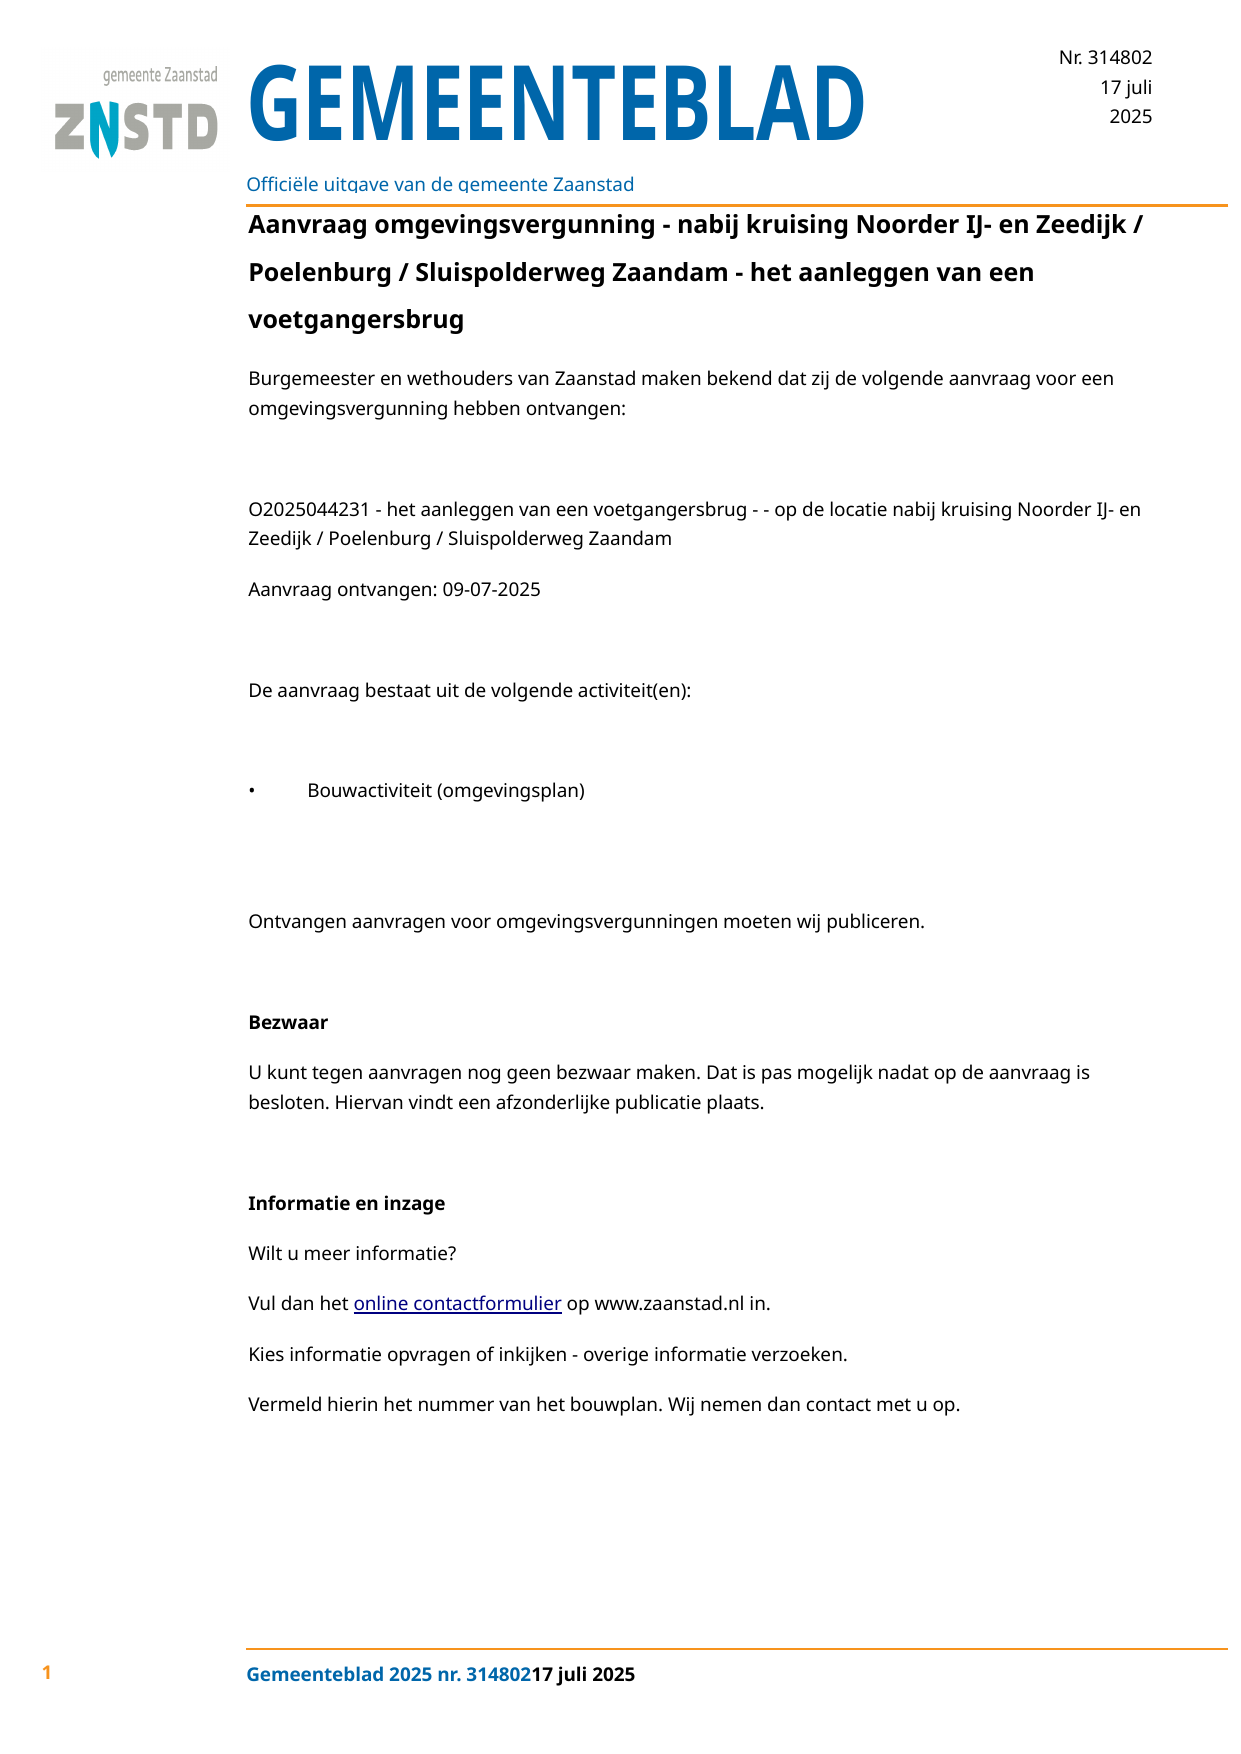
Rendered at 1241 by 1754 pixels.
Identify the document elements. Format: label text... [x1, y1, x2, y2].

text Burgemeester en wethouders van Zaanstad maken bekend dat zij de volgende aanvraag voor een omgevingsvergunning hebben ontvangen: [248, 366, 1152, 421]
text Ontvangen aanvragen voor omgevingsvergunningen moeten wij publiceren. [248, 908, 1152, 934]
text Aanvraag omgevingsvergunning - nabij kruising Noorder IJ- en Zeedijk / Poelenburg / Sluispolderweg Zaandam - het aanleggen van een voetgangersbrug [248, 207, 1152, 336]
text Bezwaar [248, 1009, 1152, 1034]
list Bouwactiviteit (omgevingsplan) [248, 778, 1152, 803]
text Vul dan het online contactformulier op www.zaanstad.nl in. [248, 1291, 1152, 1316]
text Aanvraag ontvangen: 09-07-2025 [248, 576, 1152, 602]
text Kies informatie opvragen of inkijken - overige informatie verzoeken. [248, 1341, 1152, 1367]
text Vermeld hierin het nummer van het bouwplan. Wij nemen dan contact met u op. [248, 1391, 1152, 1417]
text De aanvraag bestaat uit de volgende activiteit(en): [248, 677, 1152, 702]
text Wilt u meer informatie? [248, 1240, 1152, 1266]
text O2025044231 - het aanleggen van een voetgangersbrug - - op de locatie nabij kruising Noorder IJ- en Zeedijk / Poelenburg / Sluispolderweg Zaandam [248, 496, 1152, 551]
text U kunt tegen aanvragen nog geen bezwaar maken. Dat is pas mogelijk nadat op de aanvraag is besloten. Hiervan vindt een afzonderlijke publicatie plaats. [248, 1059, 1152, 1114]
picture [41, 47, 231, 172]
text Informatie en inzage [248, 1190, 1152, 1215]
